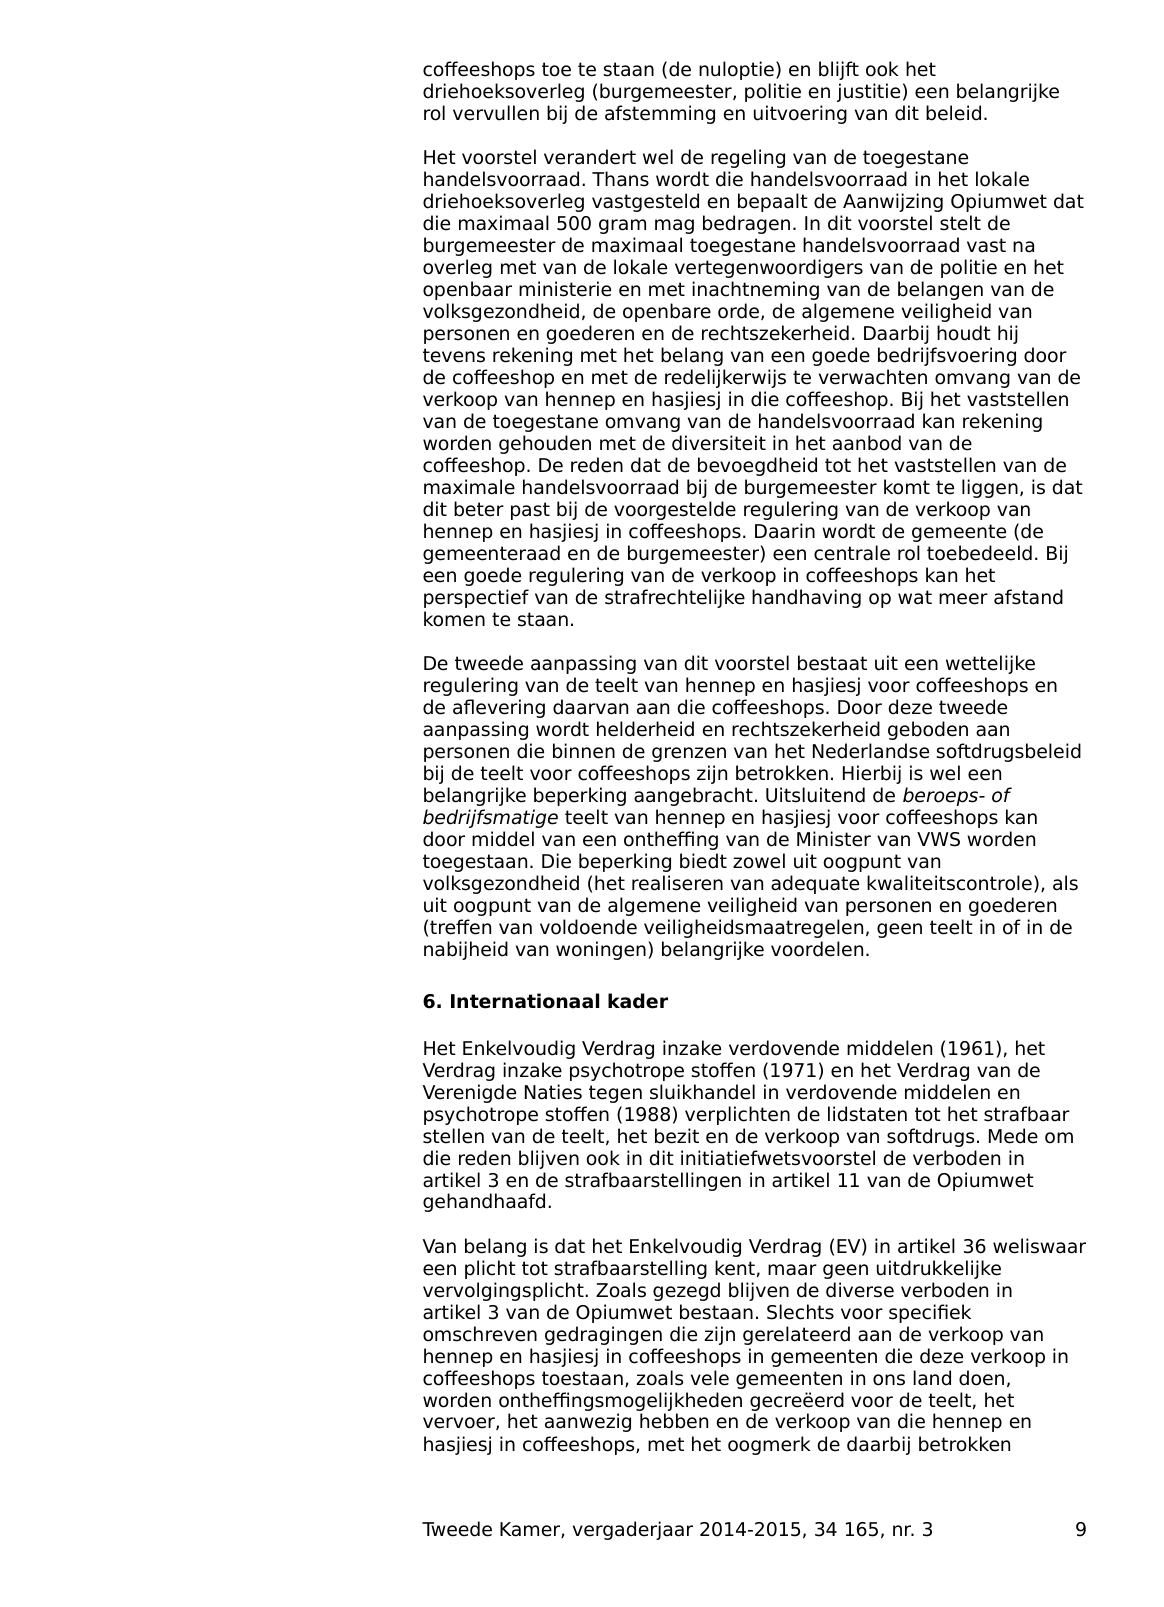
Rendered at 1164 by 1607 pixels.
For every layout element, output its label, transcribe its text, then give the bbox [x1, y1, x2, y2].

text De tweede aanpassing van dit voorstel bestaat uit een wettelijke regulering van de teelt van hennep en hasjiesj voor coffeeshops en de aflevering daarvan aan die coffeeshops. Door deze tweede aanpassing wordt helderheid en rechtszekerheid geboden aan personen die binnen de grenzen van het Nederlandse softdrugsbeleid bij de teelt voor coffeeshops zijn betrokken. Hierbij is wel een belangrijke beperking aangebracht. Uitsluitend de beroeps- of bedrijfsmatige teelt van hennep en hasjiesj voor coffeeshops kan door middel van een ontheffing van de Minister van VWS worden toegestaan. Die beperking biedt zowel uit oogpunt van volksgezondheid (het realiseren van adequate kwaliteitscontrole), als uit oogpunt van de algemene veiligheid van personen en goederen (treffen van voldoende veiligheidsmaatregelen, geen teelt in of in de nabijheid van woningen) belangrijke voordelen. [422, 653, 1087, 961]
text Het Enkelvoudig Verdrag inzake verdovende middelen (1961), het Verdrag inzake psychotrope stoffen (1971) en het Verdrag van de Verenigde Naties tegen sluikhandel in verdovende middelen en psychotrope stoffen (1988) verplichten de lidstaten tot het strafbaar stellen van de teelt, het bezit en de verkoop van softdrugs. Mede om die reden blijven ook in dit initiatiefwetsvoorstel de verboden in artikel 3 en de strafbaarstellingen in artikel 11 van de Opiumwet gehandhaafd. [422, 1038, 1087, 1213]
text Het voorstel verandert wel de regeling van de toegestane handelsvoorraad. Thans wordt die handelsvoorraad in het lokale driehoeksoverleg vastgesteld en bepaalt de Aanwijzing Opiumwet dat die maximaal 500 gram mag bedragen. In dit voorstel stelt de burgemeester de maximaal toegestane handelsvoorraad vast na overleg met van de lokale vertegenwoordigers van de politie en het openbaar ministerie en met inachtneming van de belangen van de volksgezondheid, de openbare orde, de algemene veiligheid van personen en goederen en de rechtszekerheid. Daarbij houdt hij tevens rekening met het belang van een goede bedrijfsvoering door de coffeeshop en met de redelijkerwijs te verwachten omvang van de verkoop van hennep en hasjiesj in die coffeeshop. Bij het vaststellen van de toegestane omvang van de handelsvoorraad kan rekening worden gehouden met de diversiteit in het aanbod van de coffeeshop. De reden dat de bevoegdheid tot het vaststellen van de maximale handelsvoorraad bij de burgemeester komt te liggen, is dat dit beter past bij de voorgestelde regulering van de verkoop van hennep en hasjiesj in coffeeshops. Daarin wordt de gemeente (de gemeenteraad en de burgemeester) een centrale rol toebedeeld. Bij een goede regulering van de verkoop in coffeeshops kan het perspectief van de strafrechtelijke handhaving op wat meer afstand komen te staan. [422, 147, 1087, 631]
subtitle 6. Internationaal kader [422, 991, 1087, 1013]
text Van belang is dat het Enkelvoudig Verdrag (EV) in artikel 36 weliswaar een plicht tot strafbaarstelling kent, maar geen uitdrukkelijke vervolgingsplicht. Zoals gezegd blijven de diverse verboden in artikel 3 van de Opiumwet bestaan. Slechts voor specifiek omschreven gedragingen die zijn gerelateerd aan de verkoop van hennep en hasjiesj in coffeeshops in gemeenten die deze verkoop in coffeeshops toestaan, zoals vele gemeenten in ons land doen, worden ontheffingsmogelijkheden gecreëerd voor de teelt, het vervoer, het aanwezig hebben en de verkoop van die hennep en hasjiesj in coffeeshops, met het oogmerk de daarbij betrokken [422, 1236, 1087, 1455]
text coffeeshops toe te staan (de nuloptie) en blijft ook het driehoeksoverleg (burgemeester, politie en justitie) een belangrijke rol vervullen bij de afstemming en uitvoering van dit beleid. [422, 59, 1087, 125]
